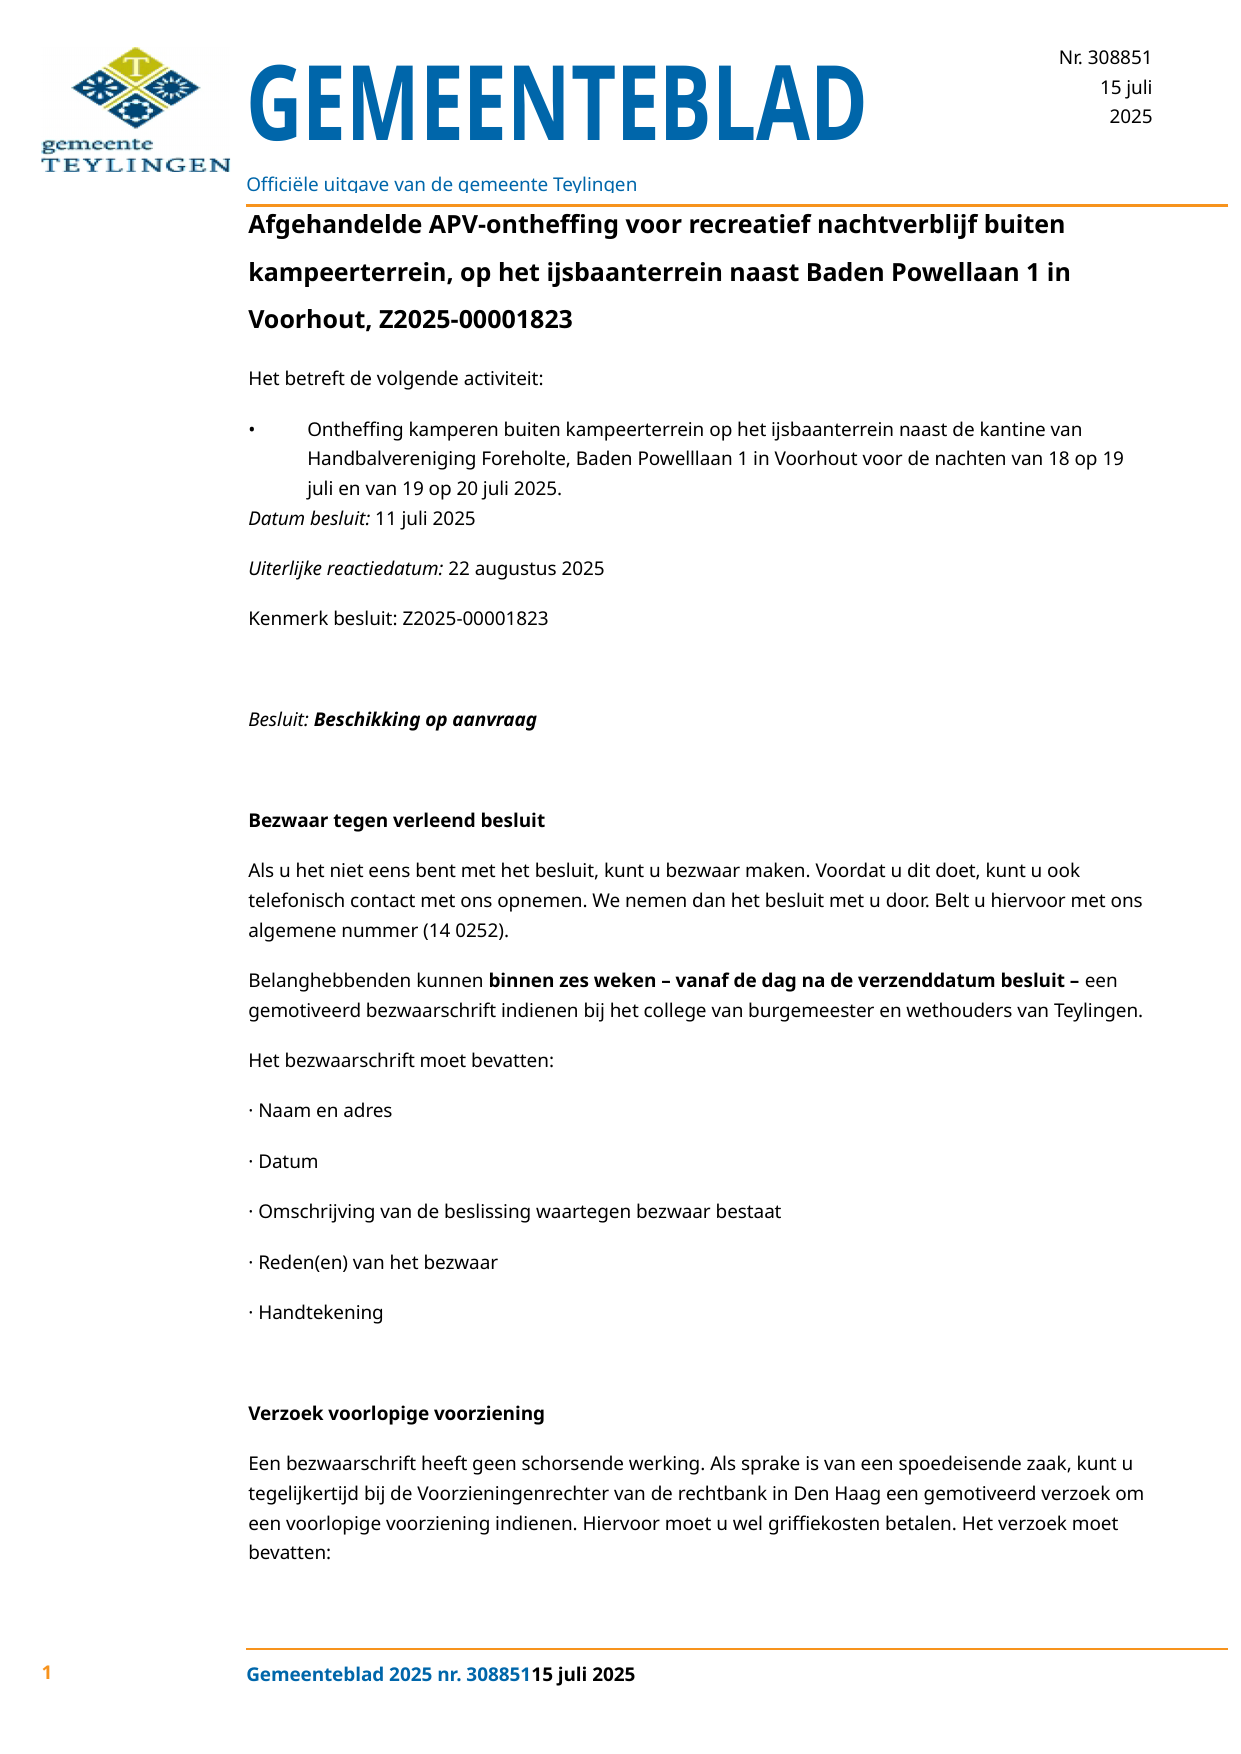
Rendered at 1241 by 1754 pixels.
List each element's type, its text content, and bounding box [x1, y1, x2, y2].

text · Omschrijving van de beslissing waartegen bezwaar bestaat [248, 1198, 1152, 1224]
text Afgehandelde APV-ontheffing voor recreatief nachtverblijf buiten kampeerterrein, op het ijsbaanterrein naast Baden Powellaan 1 in Voorhout, Z2025-00001823 [248, 207, 1152, 336]
text · Handtekening [248, 1299, 1152, 1325]
text Als u het niet eens bent met het besluit, kunt u bezwaar maken. Voordat u dit doet, kunt u ook telefonisch contact met ons opnemen. We nemen dan het besluit met u door. Belt u hiervoor met ons algemene nummer (14 0252). [248, 858, 1152, 942]
text Uiterlijke reactiedatum: 22 augustus 2025 [248, 555, 1152, 581]
text Belanghebbenden kunnen binnen zes weken – vanaf de dag na de verzenddatum besluit – een gemotiveerd bezwaarschrift indienen bij het college van burgemeester en wethouders van Teylingen. [248, 967, 1152, 1022]
text Kenmerk besluit: Z2025-00001823 [248, 606, 1152, 631]
text Bezwaar tegen verleend besluit [248, 807, 1152, 833]
text Het betreft de volgende activiteit: [248, 366, 1152, 391]
picture [41, 47, 231, 172]
text Verzoek voorlopige voorziening [248, 1400, 1152, 1426]
text Besluit: Beschikking op aanvraag [248, 706, 1152, 732]
list Ontheffing kamperen buiten kampeerterrein op het ijsbaanterrein naast de kantine van Handbalvereniging Foreholte, Baden Powelllaan 1 in Voorhout voor de nachten van 18 op 19 juli en van 19 op 20 juli 2025. [248, 416, 1152, 501]
text · Datum [248, 1148, 1152, 1174]
text · Reden(en) van het bezwaar [248, 1249, 1152, 1274]
text · Naam en adres [248, 1098, 1152, 1123]
text Datum besluit: 11 juli 2025 [248, 505, 1152, 530]
text Het bezwaarschrift moet bevatten: [248, 1047, 1152, 1073]
text Een bezwaarschrift heeft geen schorsende werking. Als sprake is van een spoedeisende zaak, kunt u tegelijkertijd bij de Voorzieningenrechter van de rechtbank in Den Haag een gemotiveerd verzoek om een voorlopige voorziening indienen. Hiervoor moet u wel griffiekosten betalen. Het verzoek moet bevatten: [248, 1451, 1152, 1565]
